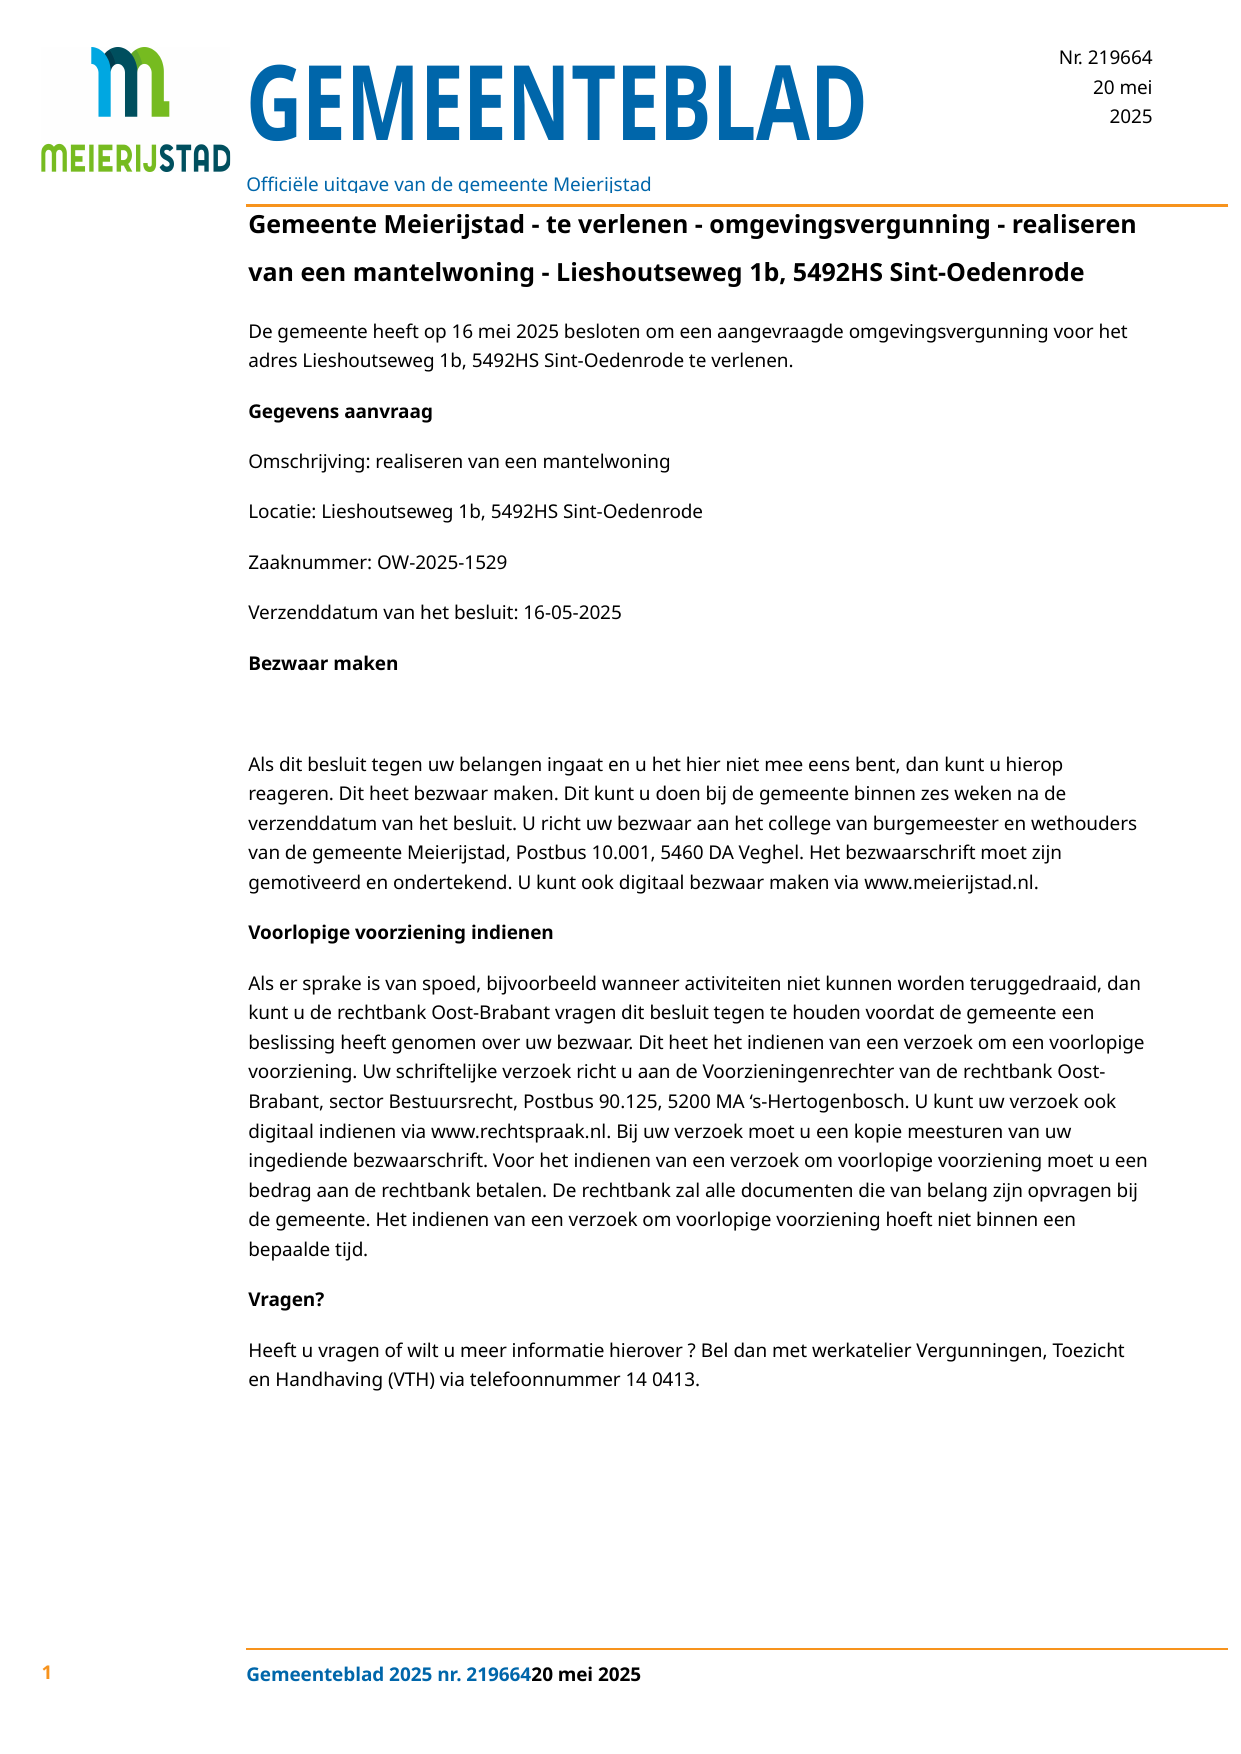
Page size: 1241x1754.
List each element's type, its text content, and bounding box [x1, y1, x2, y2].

text Gegevens aanvraag [248, 398, 1152, 424]
text Heeft u vragen of wilt u meer informatie hierover ? Bel dan met werkatelier Vergunningen, Toezicht en Handhaving (VTH) via telefoonnummer 14 0413. [248, 1337, 1152, 1392]
picture [41, 47, 231, 172]
text Vragen? [248, 1287, 1152, 1312]
text Gemeente Meierijstad - te verlenen - omgevingsvergunning - realiseren van een mantelwoning - Lieshoutseweg 1b, 5492HS Sint-Oedenrode [248, 207, 1152, 288]
text Als dit besluit tegen uw belangen ingaat en u het hier niet mee eens bent, dan kunt u hierop reageren. Dit heet bezwaar maken. Dit kunt u doen bij de gemeente binnen zes weken na de verzenddatum van het besluit. U richt uw bezwaar aan het college van burgemeester en wethouders van de gemeente Meierijstad, Postbus 10.001, 5460 DA Veghel. Het bezwaarschrift moet zijn gemotiveerd en ondertekend. U kunt ook digitaal bezwaar maken via www.meierijstad.nl. [248, 751, 1152, 895]
text Voorlopige voorziening indienen [248, 919, 1152, 945]
text De gemeente heeft op 16 mei 2025 besloten om een aangevraagde omgevingsvergunning voor het adres Lieshoutseweg 1b, 5492HS Sint-Oedenrode te verlenen. [248, 318, 1152, 373]
text Als er sprake is van spoed, bijvoorbeeld wanneer activiteiten niet kunnen worden teruggedraaid, dan kunt u de rechtbank Oost-Brabant vragen dit besluit tegen te houden voordat de gemeente een beslissing heeft genomen over uw bezwaar. Dit heet het indienen van een verzoek om een voorlopige voorziening. Uw schriftelijke verzoek richt u aan de Voorzieningenrechter van de rechtbank Oost-Brabant, sector Bestuursrecht, Postbus 90.125, 5200 MA ‘s-Hertogenbosch. U kunt uw verzoek ook digitaal indienen via www.rechtspraak.nl. Bij uw verzoek moet u een kopie meesturen van uw ingediende bezwaarschrift. Voor het indienen van een verzoek om voorlopige voorziening moet u een bedrag aan de rechtbank betalen. De rechtbank zal alle documenten die van belang zijn opvragen bij de gemeente. Het indienen van een verzoek om voorlopige voorziening hoeft niet binnen een bepaalde tijd. [248, 970, 1152, 1262]
text Bezwaar maken [248, 650, 1152, 676]
text Omschrijving: realiseren van een mantelwoning [248, 448, 1152, 474]
text Verzenddatum van het besluit: 16-05-2025 [248, 599, 1152, 625]
text Locatie: Lieshoutseweg 1b, 5492HS Sint-Oedenrode [248, 499, 1152, 524]
text Zaaknummer: OW-2025-1529 [248, 549, 1152, 575]
